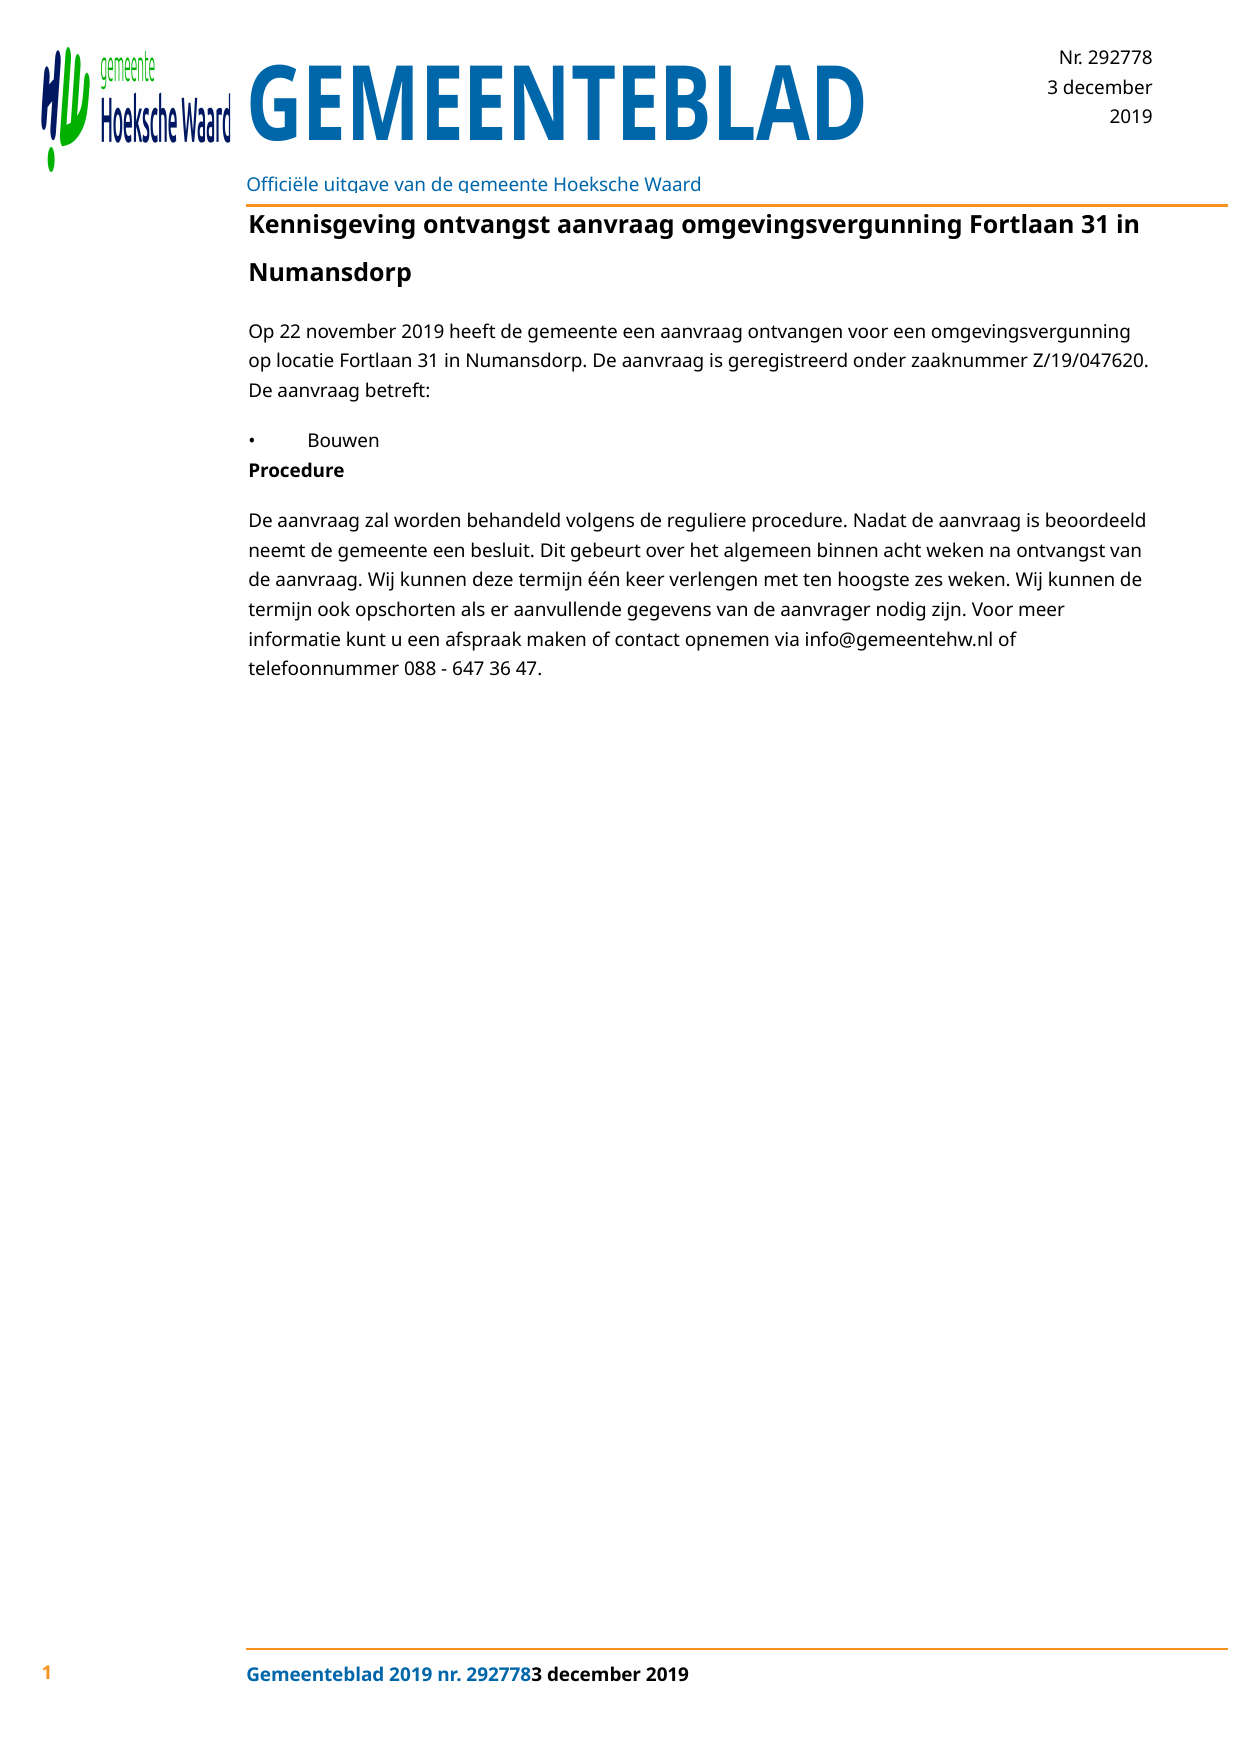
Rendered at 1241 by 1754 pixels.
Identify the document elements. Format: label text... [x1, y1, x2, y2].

text De aanvraag zal worden behandeld volgens de reguliere procedure. Nadat de aanvraag is beoordeeld neemt de gemeente een besluit. Dit gebeurt over het algemeen binnen acht weken na ontvangst van de aanvraag. Wij kunnen deze termijn één keer verlengen met ten hoogste zes weken. Wij kunnen de termijn ook opschorten als er aanvullende gegevens van de aanvrager nodig zijn. Voor meer informatie kunt u een afspraak maken of contact opnemen via info@gemeentehw.nl of telefoonnummer 088 - 647 36 47. [248, 507, 1152, 681]
text Procedure [248, 457, 1152, 483]
text Op 22 november 2019 heeft de gemeente een aanvraag ontvangen voor een omgevingsvergunning op locatie Fortlaan 31 in Numansdorp. De aanvraag is geregistreerd onder zaaknummer Z/19/047620. De aanvraag betreft: [248, 318, 1152, 403]
text Kennisgeving ontvangst aanvraag omgevingsvergunning Fortlaan 31 in Numansdorp [248, 207, 1152, 288]
picture [41, 47, 231, 172]
list Bouwen [248, 427, 1152, 453]
